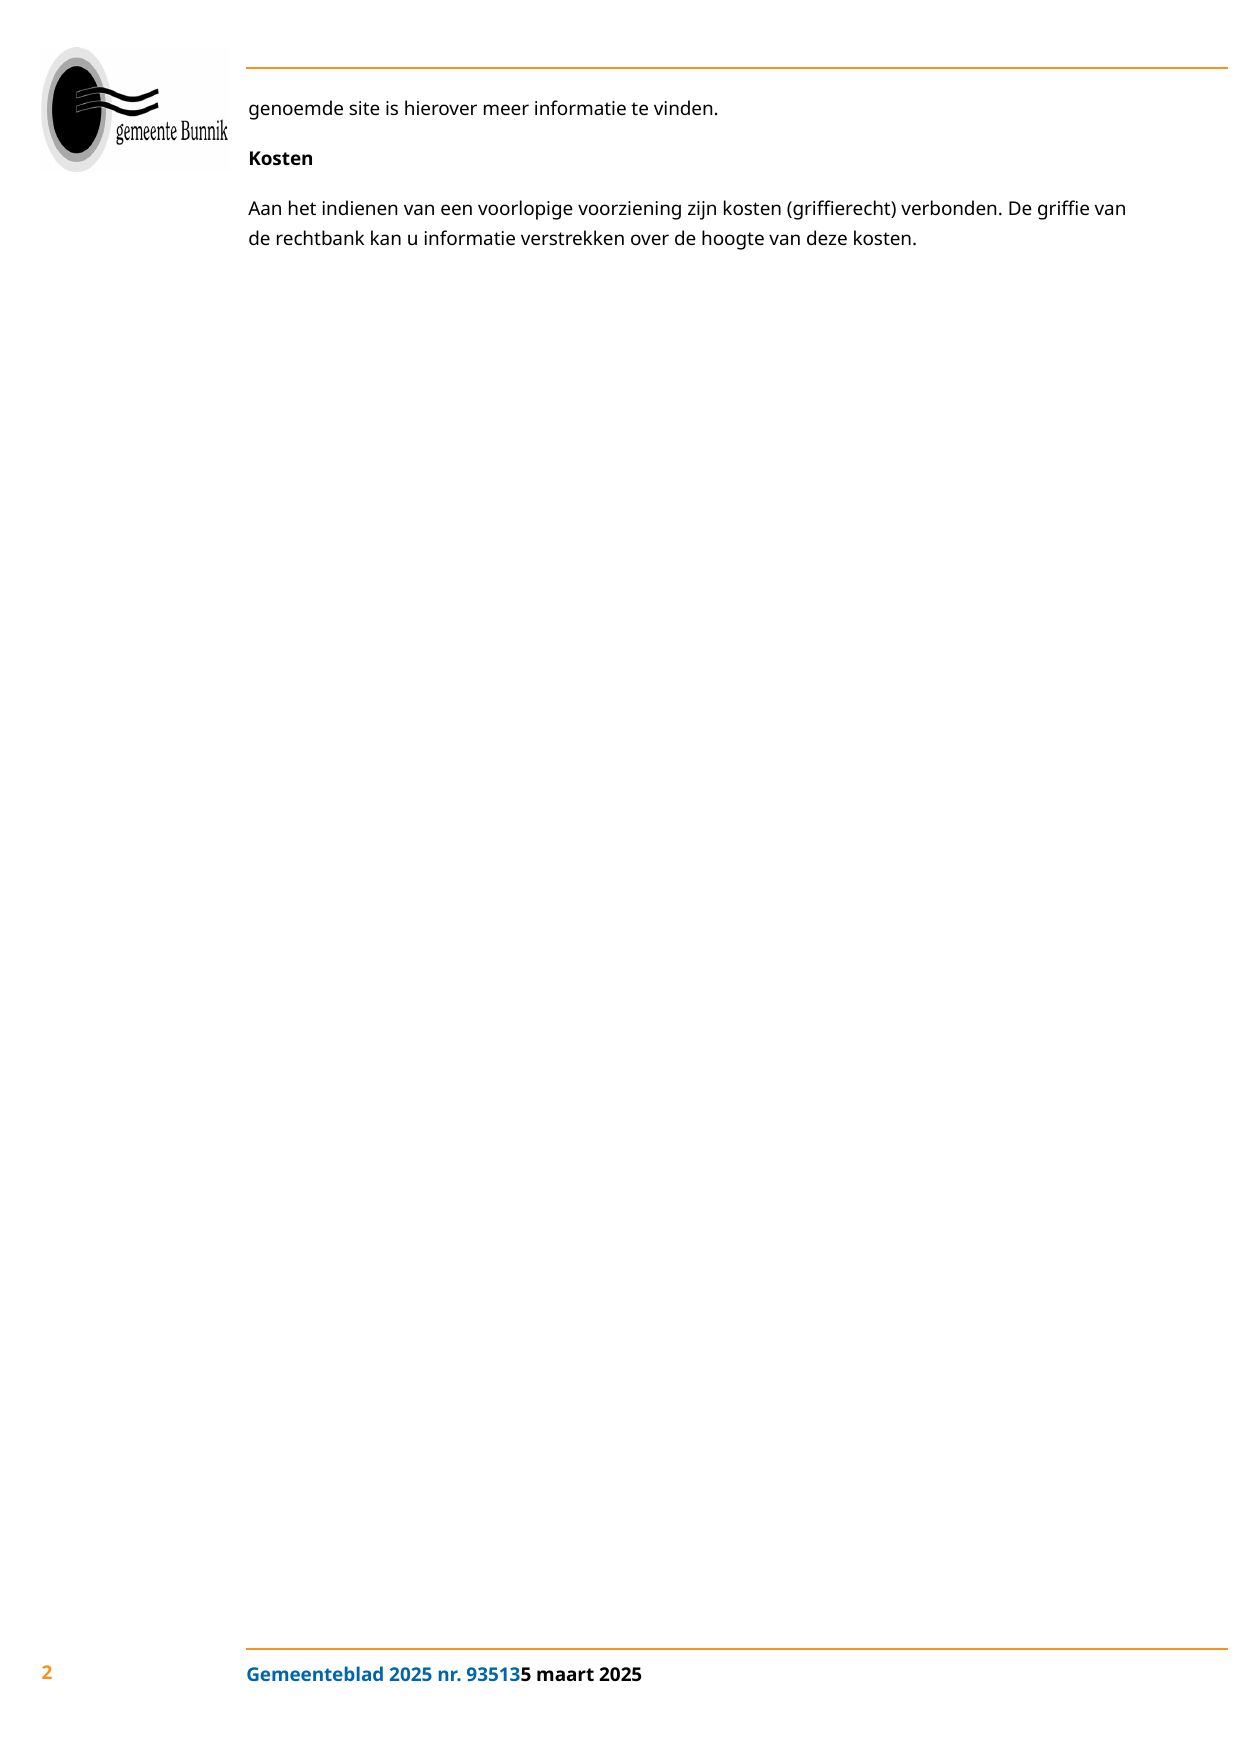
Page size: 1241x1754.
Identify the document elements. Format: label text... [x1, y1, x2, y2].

text Aan het indienen van een voorlopige voorziening zijn kosten (griffierecht) verbonden. De griffie van de rechtbank kan u informatie verstrekken over de hoogte van deze kosten. [248, 196, 1152, 251]
text genoemde site is hierover meer informatie te vinden. [248, 95, 1152, 121]
text Kosten [248, 145, 1152, 171]
picture [41, 47, 231, 172]
